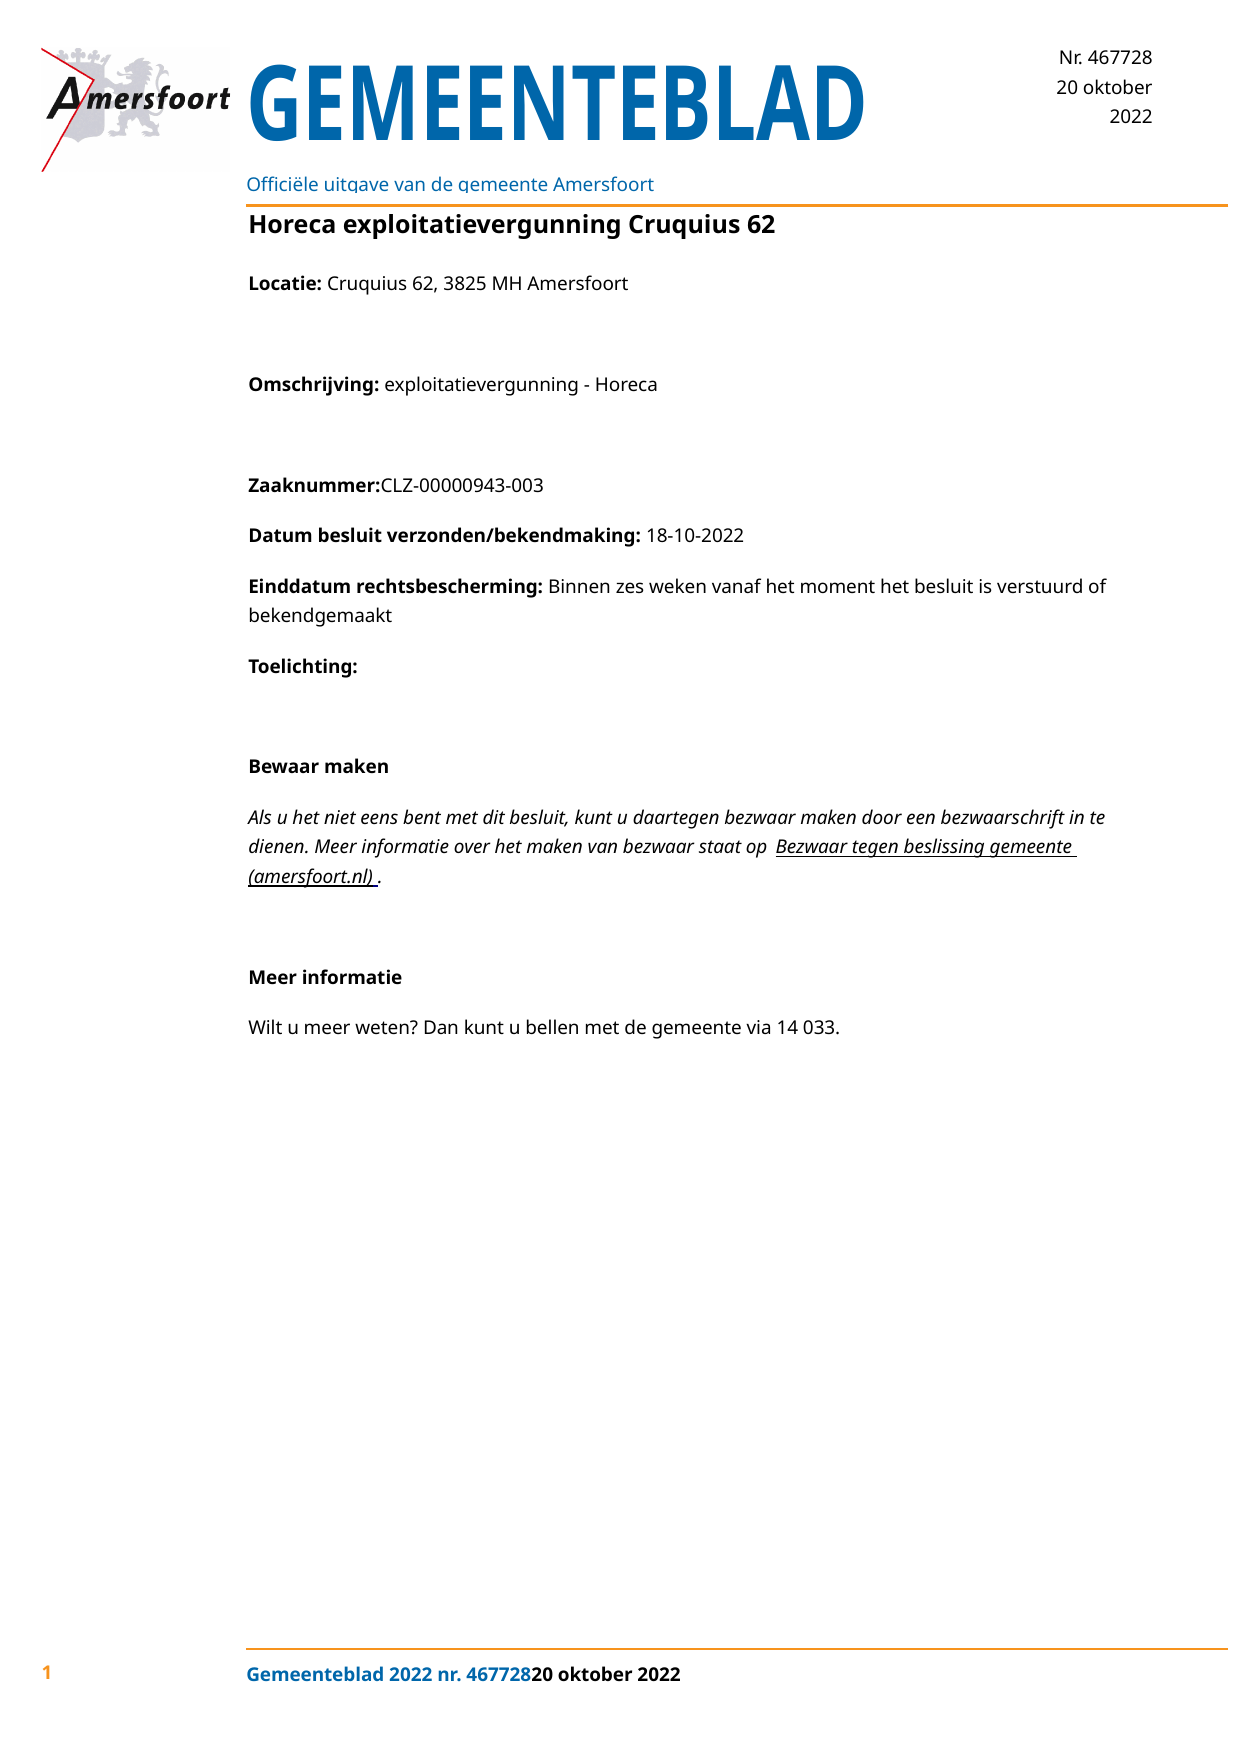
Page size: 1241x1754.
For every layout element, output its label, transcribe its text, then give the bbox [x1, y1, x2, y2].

text Als u het niet eens bent met dit besluit, kunt u daartegen bezwaar maken door een bezwaarschrift in te dienen. Meer informatie over het maken van bezwaar staat op Bezwaar tegen beslissing gemeente (amersfoort.nl) . [248, 804, 1152, 889]
text Einddatum rechtsbescherming: Binnen zes weken vanaf het moment het besluit is verstuurd of bekendgemaakt [248, 573, 1152, 628]
text Locatie: Cruquius 62, 3825 MH Amersfoort [248, 270, 1152, 296]
text Meer informatie [248, 964, 1152, 990]
text Datum besluit verzonden/bekendmaking: 18-10-2022 [248, 522, 1152, 548]
text Toelichting: [248, 653, 1152, 678]
text Omschrijving: exploitatievergunning - Horeca [248, 371, 1152, 397]
text Zaaknummer:CLZ-00000943-003 [248, 472, 1152, 498]
text Horeca exploitatievergunning Cruquius 62 [248, 207, 1152, 241]
picture [41, 47, 231, 172]
text Bewaar maken [248, 754, 1152, 779]
text Wilt u meer weten? Dan kunt u bellen met de gemeente via 14 033. [248, 1014, 1152, 1040]
